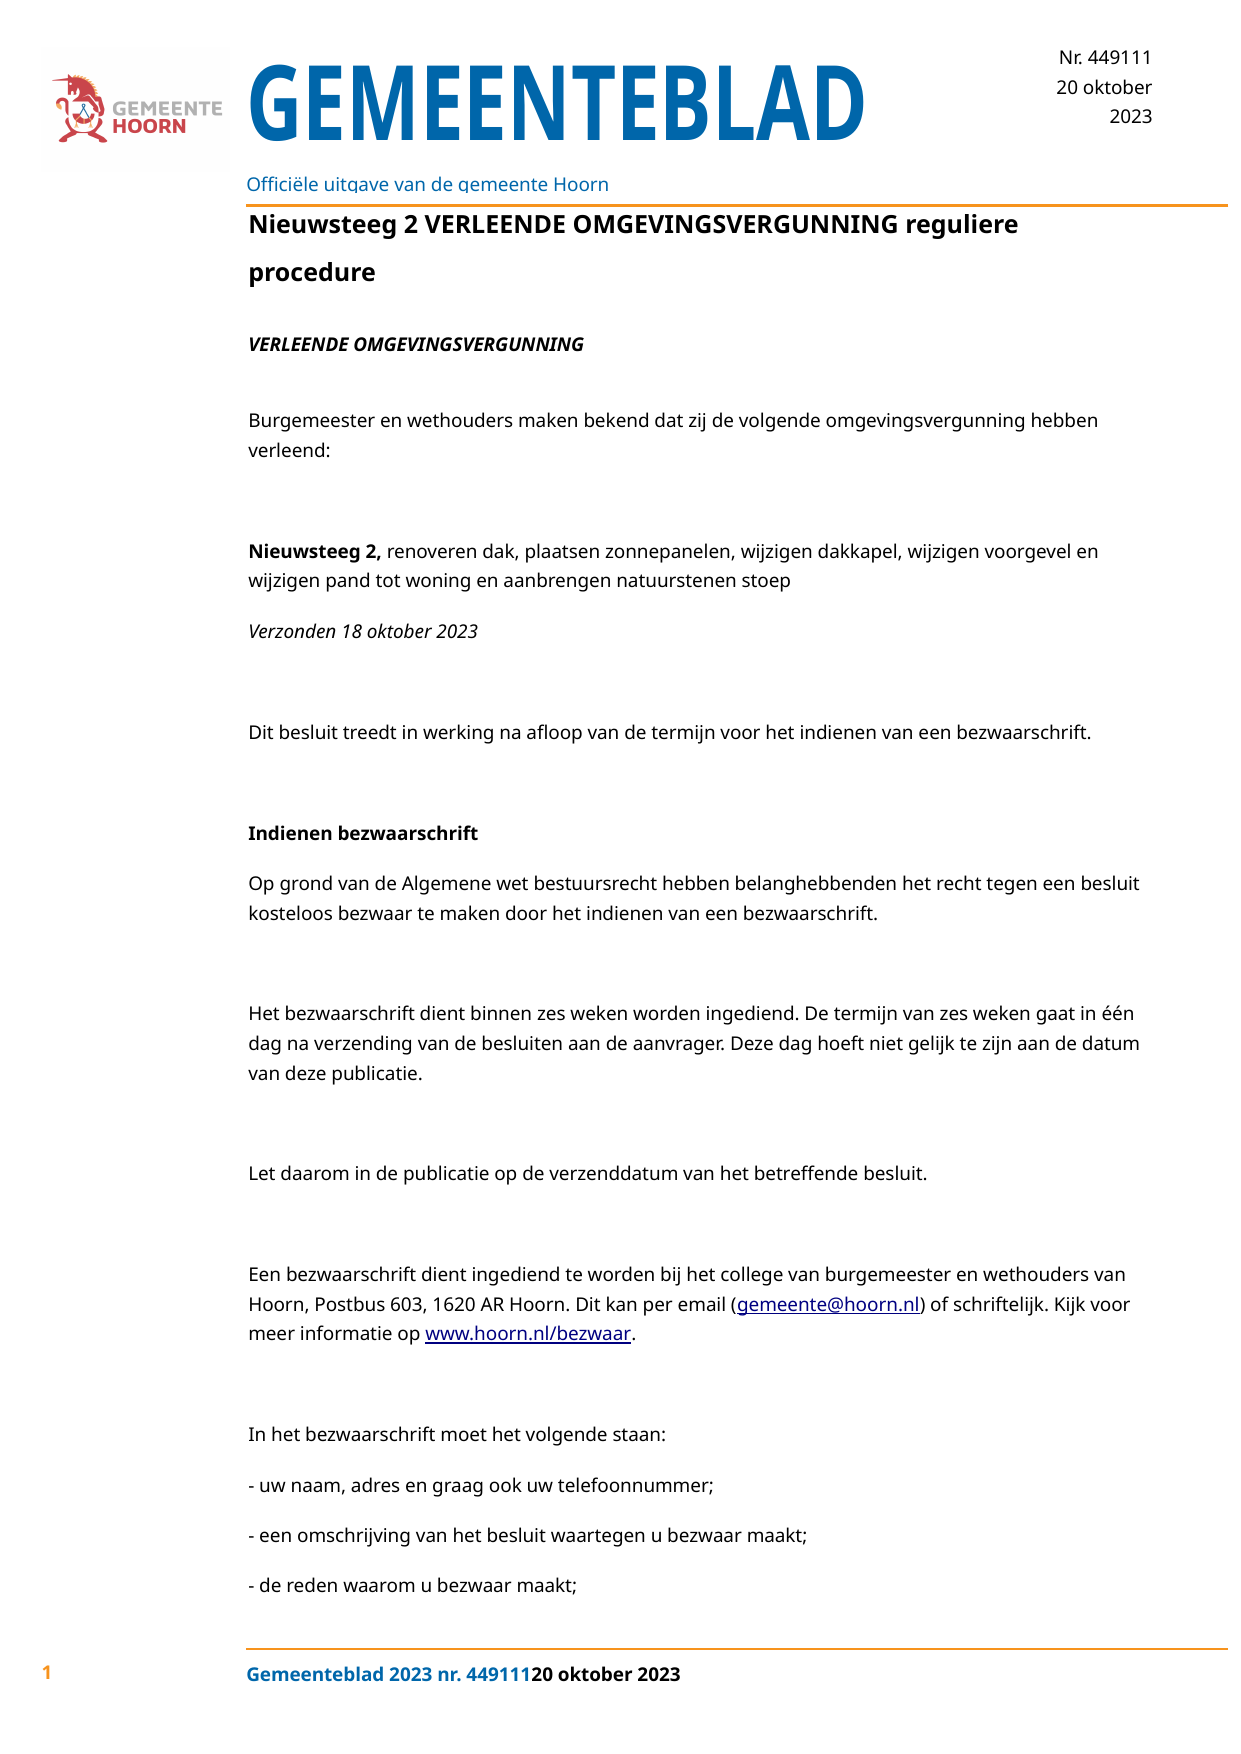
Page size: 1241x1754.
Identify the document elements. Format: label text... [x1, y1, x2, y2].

text Nieuwsteeg 2 VERLEENDE OMGEVINGSVERGUNNING reguliere procedure [248, 207, 1152, 288]
text - uw naam, adres en graag ook uw telefoonnummer; [248, 1472, 1152, 1497]
picture [41, 47, 231, 172]
text - de reden waarom u bezwaar maakt; [248, 1573, 1152, 1598]
text Verzonden 18 oktober 2023 [248, 618, 1152, 644]
text Burgemeester en wethouders maken bekend dat zij de volgende omgevingsvergunning hebben verleend: [248, 408, 1152, 463]
text Het bezwaarschrift dient binnen zes weken worden ingediend. De termijn van zes weken gaat in één dag na verzending van de besluiten aan de aanvrager. Deze dag hoeft niet gelijk te zijn aan de datum van deze publicatie. [248, 1001, 1152, 1085]
text VERLEENDE OMGEVINGSVERGUNNING [248, 331, 1152, 357]
text Nieuwsteeg 2, renoveren dak, plaatsen zonnepanelen, wijzigen dakkapel, wijzigen voorgevel en wijzigen pand tot woning en aanbrengen natuurstenen stoep [248, 538, 1152, 593]
text In het bezwaarschrift moet het volgende staan: [248, 1421, 1152, 1447]
text Indienen bezwaarschrift [248, 820, 1152, 845]
text Op grond van de Algemene wet bestuursrecht hebben belanghebbenden het recht tegen een besluit kosteloos bezwaar te maken door het indienen van een bezwaarschrift. [248, 870, 1152, 925]
text Dit besluit treedt in werking na afloop van de termijn voor het indienen van een bezwaarschrift. [248, 719, 1152, 744]
text - een omschrijving van het besluit waartegen u bezwaar maakt; [248, 1522, 1152, 1548]
text Let daarom in de publicatie op de verzenddatum van het betreffende besluit. [248, 1161, 1152, 1186]
text Een bezwaarschrift dient ingediend te worden bij het college van burgemeester en wethouders van Hoorn, Postbus 603, 1620 AR Hoorn. Dit kan per email (gemeente@hoorn.nl) of schriftelijk. Kijk voor meer informatie op www.hoorn.nl/bezwaar. [248, 1261, 1152, 1346]
